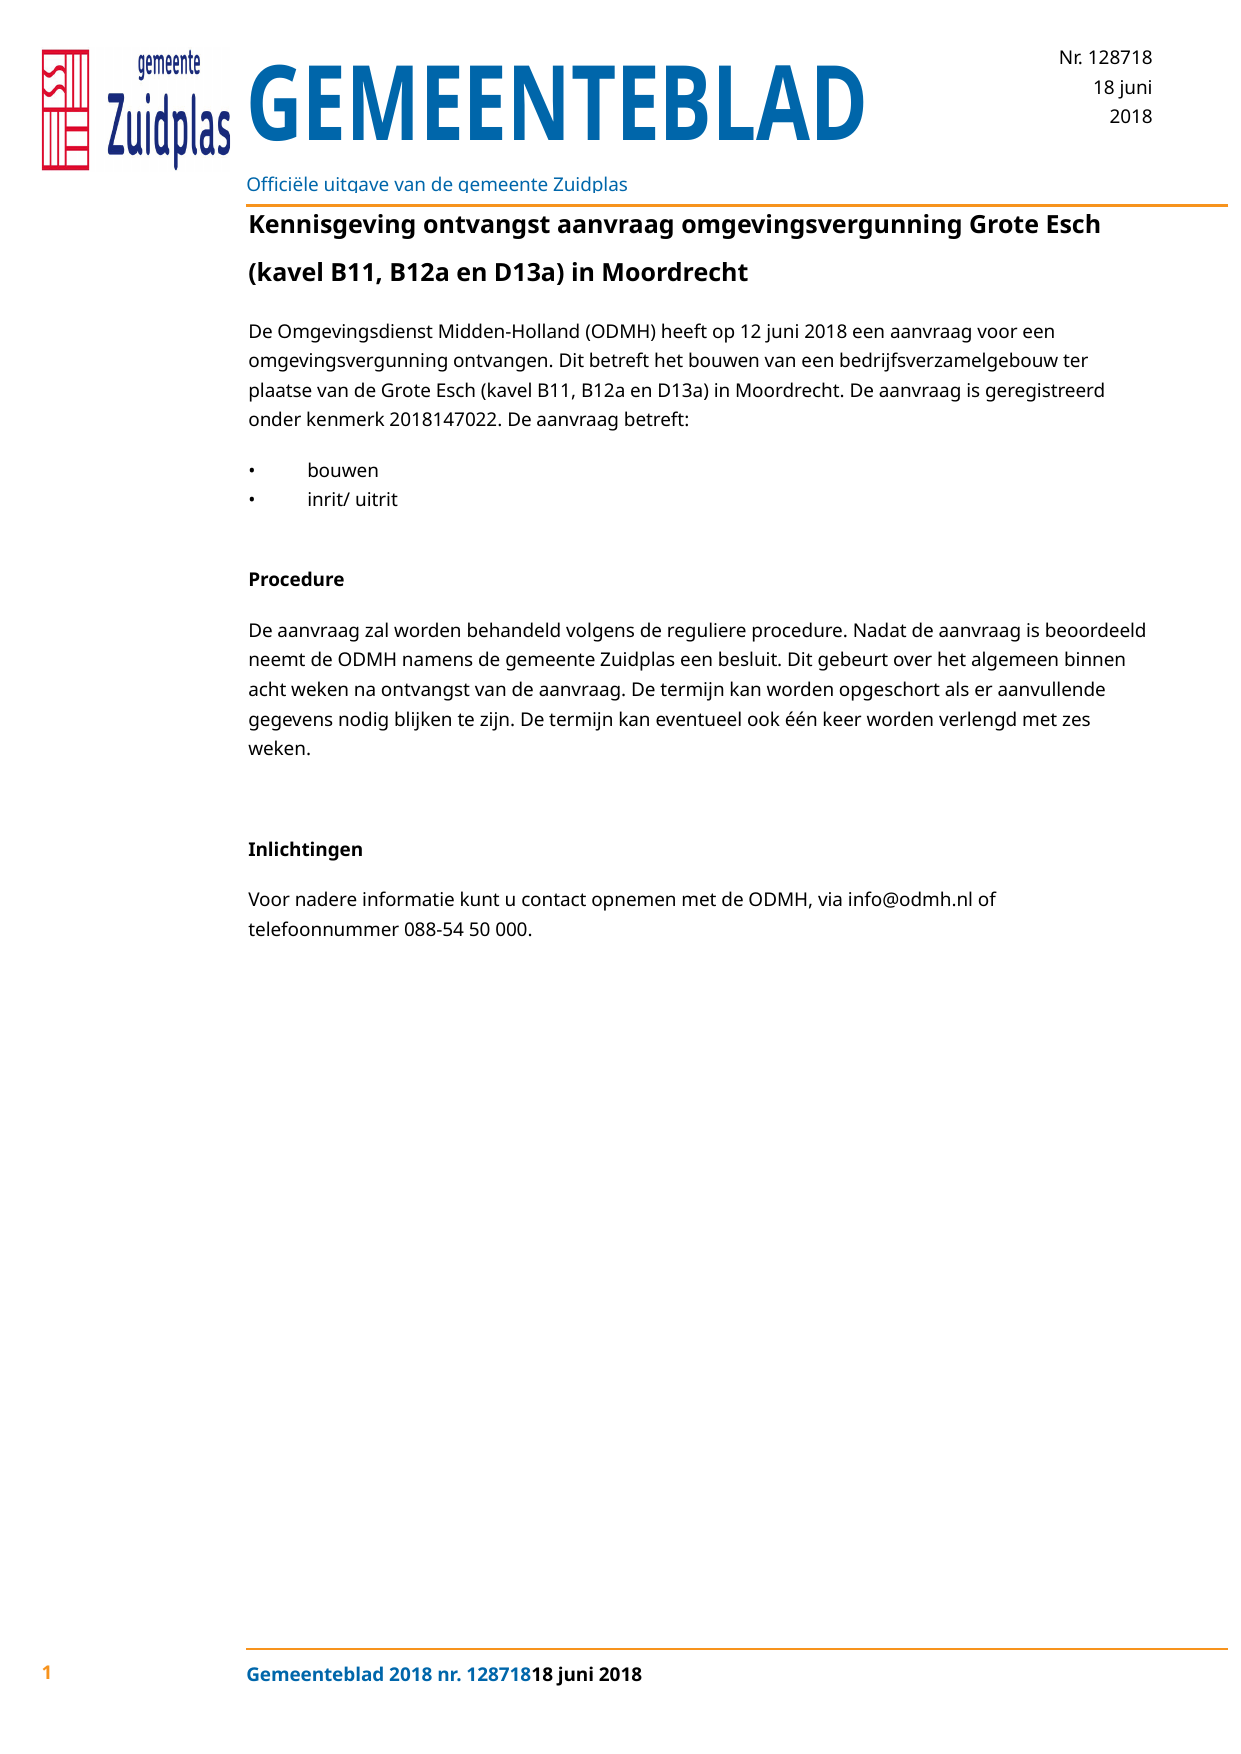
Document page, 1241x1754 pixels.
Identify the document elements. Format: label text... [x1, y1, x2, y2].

list inrit/ uitrit [248, 487, 1152, 512]
picture [41, 47, 231, 172]
list bouwen [248, 457, 1152, 483]
text Voor nadere informatie kunt u contact opnemen met de ODMH, via info@odmh.nl of telefoonnummer 088-54 50 000. [248, 887, 1152, 942]
text Procedure [248, 567, 1152, 592]
text De Omgevingsdienst Midden-Holland (ODMH) heeft op 12 juni 2018 een aanvraag voor een omgevingsvergunning ontvangen. Dit betreft het bouwen van een bedrijfsverzamelgebouw ter plaatse van de Grote Esch (kavel B11, B12a en D13a) in Moordrecht. De aanvraag is geregistreerd onder kenmerk 2018147022. De aanvraag betreft: [248, 318, 1152, 432]
text Kennisgeving ontvangst aanvraag omgevingsvergunning Grote Esch (kavel B11, B12a en D13a) in Moordrecht [248, 207, 1152, 288]
text Inlichtingen [248, 836, 1152, 862]
text De aanvraag zal worden behandeld volgens de reguliere procedure. Nadat de aanvraag is beoordeeld neemt de ODMH namens de gemeente Zuidplas een besluit. Dit gebeurt over het algemeen binnen acht weken na ontvangst van de aanvraag. De termijn kan worden opgeschort als er aanvullende gegevens nodig blijken te zijn. De termijn kan eventueel ook één keer worden verlengd met zes weken. [248, 617, 1152, 761]
